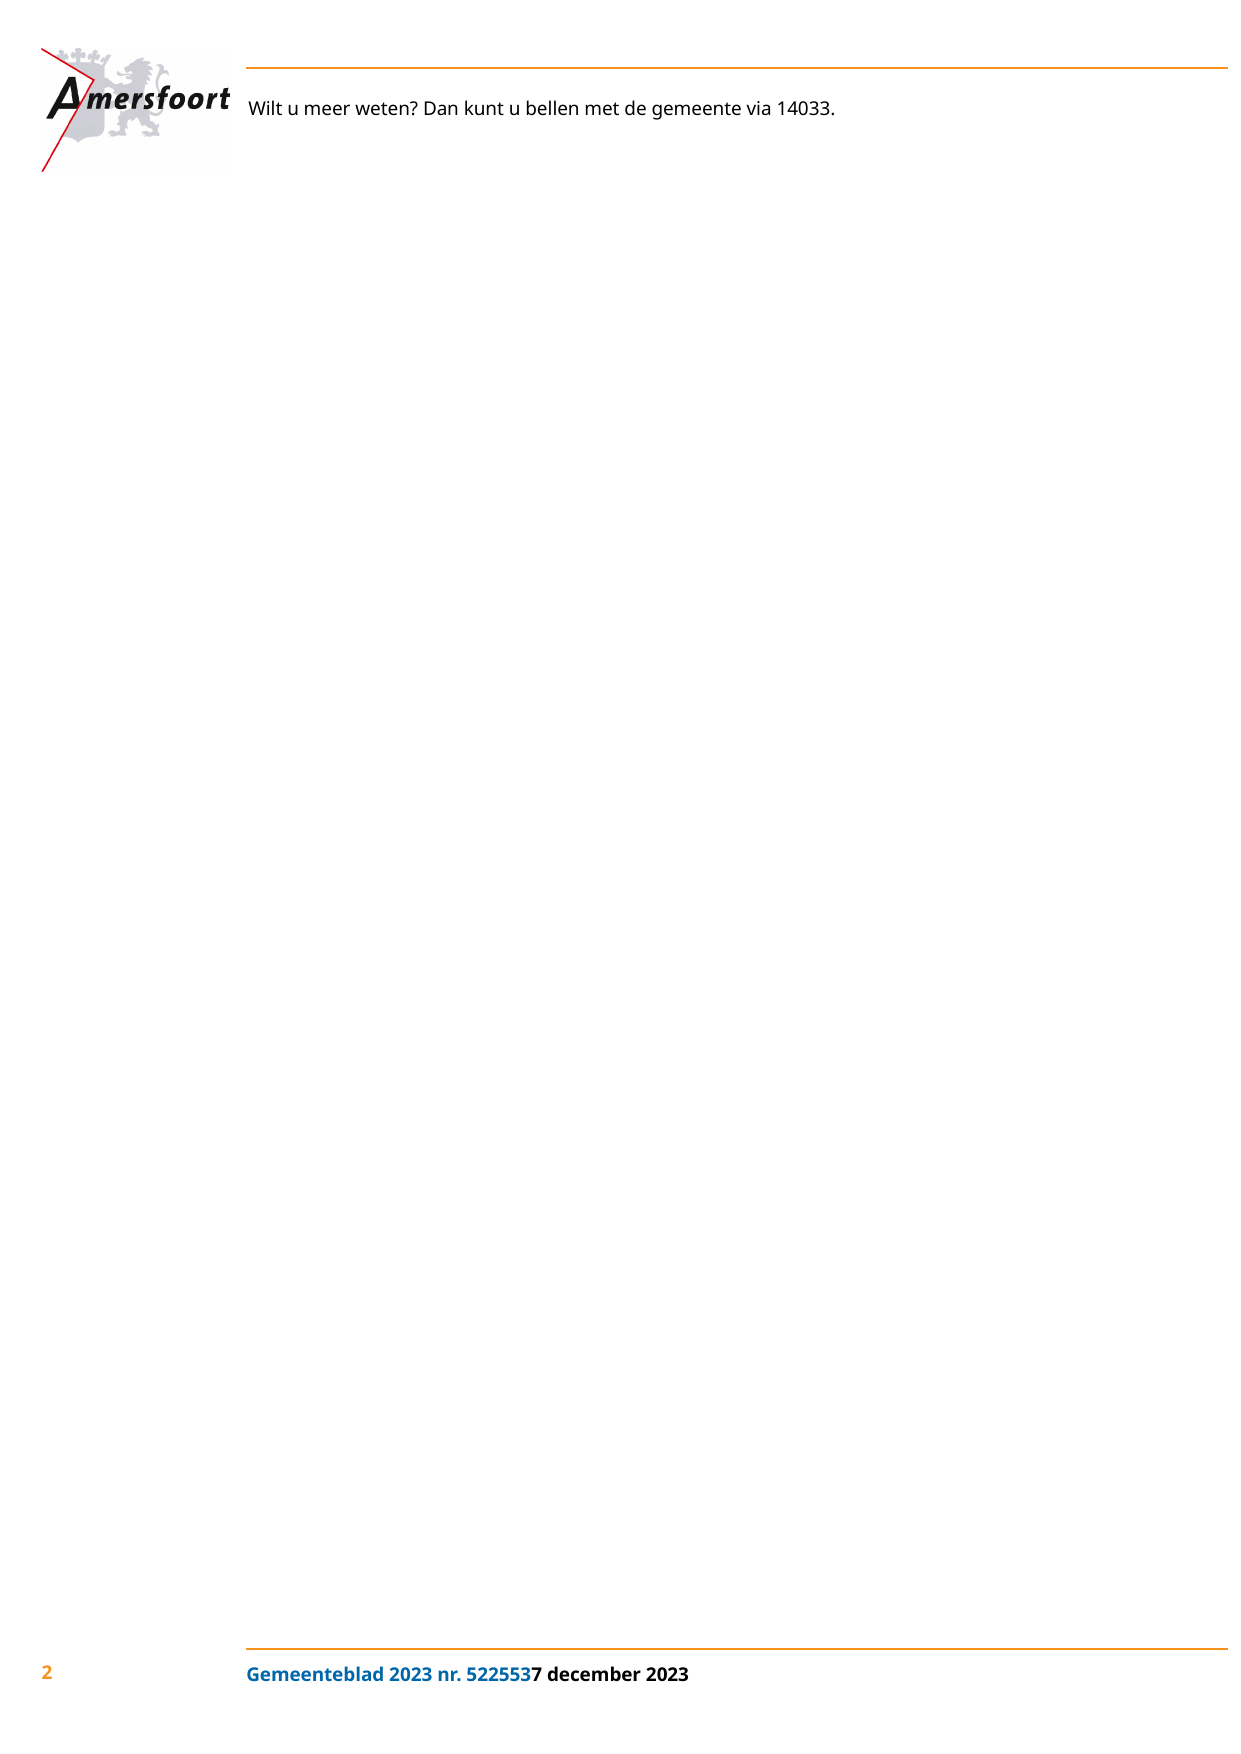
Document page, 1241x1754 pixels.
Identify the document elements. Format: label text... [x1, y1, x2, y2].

text Wilt u meer weten? Dan kunt u bellen met de gemeente via 14033. [248, 95, 1152, 121]
picture [41, 47, 231, 172]
